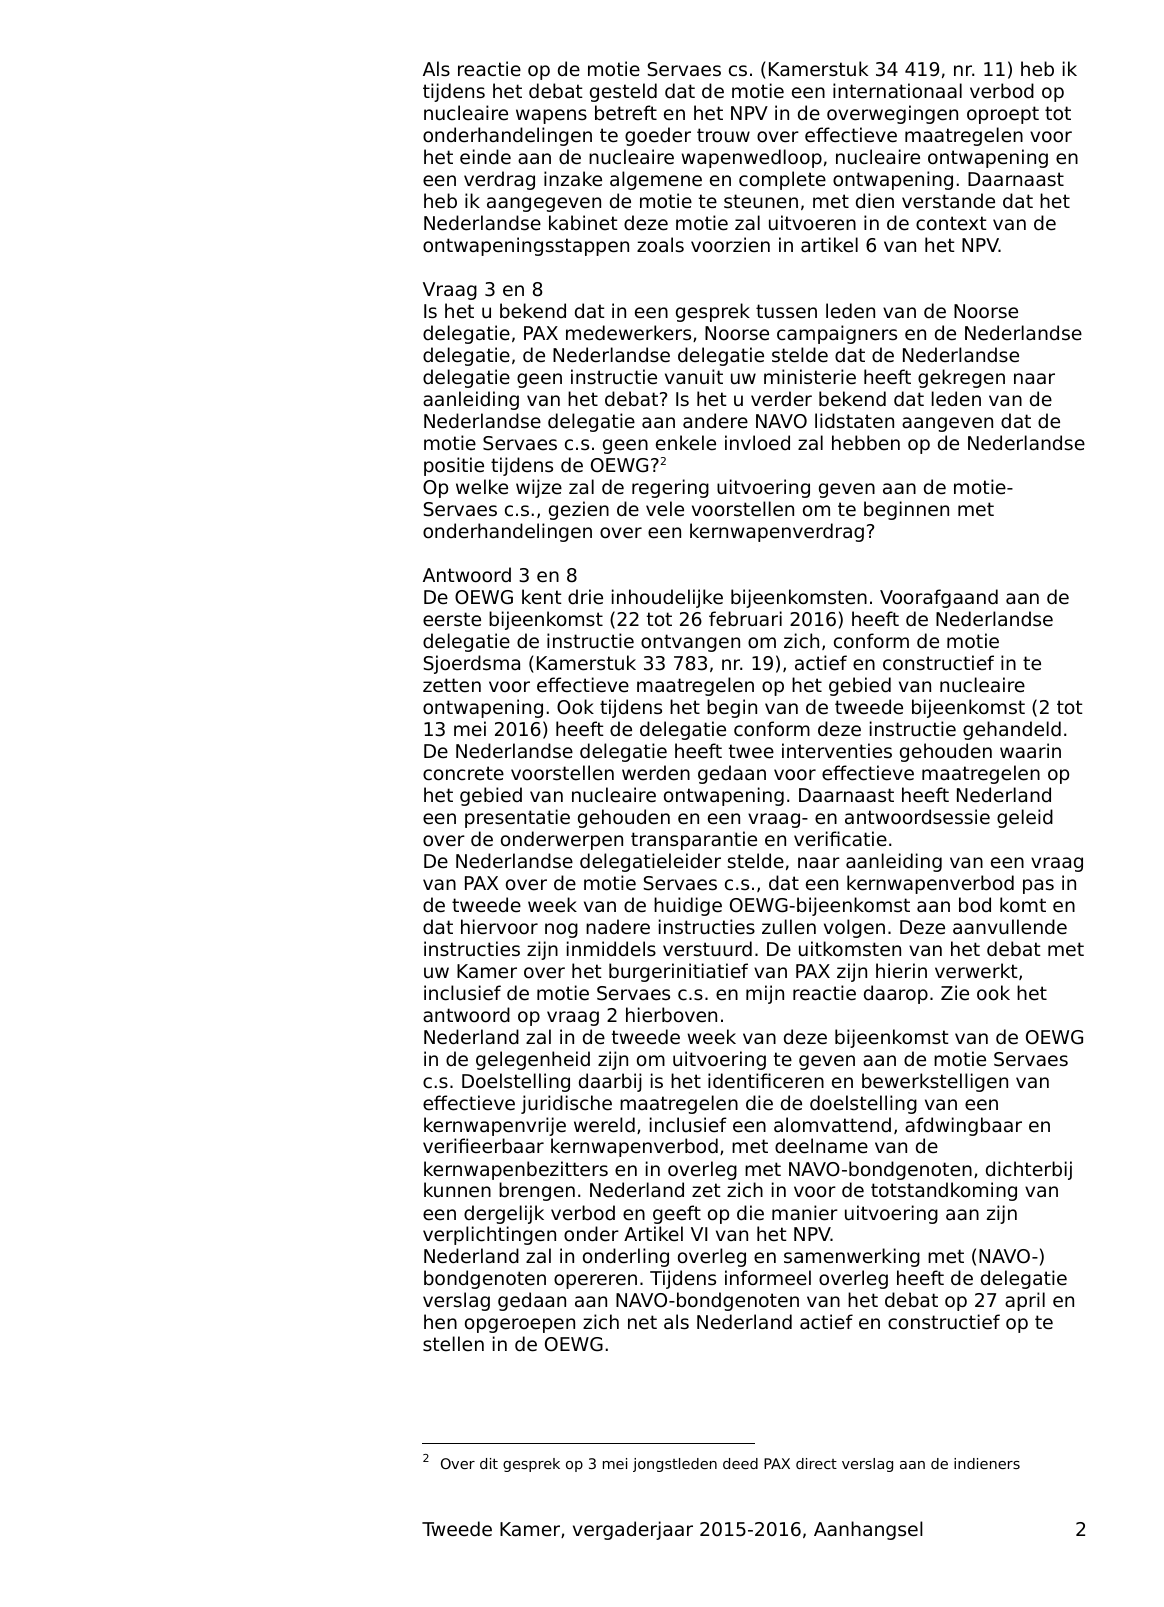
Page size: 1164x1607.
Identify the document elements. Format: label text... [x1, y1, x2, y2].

text De OEWG kent drie inhoudelijke bijeenkomsten. Voorafgaand aan de eerste bijeenkomst (22 tot 26 februari 2016) heeft de Nederlandse delegatie de instructie ontvangen om zich, conform de motie Sjoerdsma (Kamerstuk 33 783, nr. 19), actief en constructief in te zetten voor effectieve maatregelen op het gebied van nucleaire ontwapening. Ook tijdens het begin van de tweede bijeenkomst (2 tot 13 mei 2016) heeft de delegatie conform deze instructie gehandeld. De Nederlandse delegatie heeft twee interventies gehouden waarin concrete voorstellen werden gedaan voor effectieve maatregelen op het gebied van nucleaire ontwapening. Daarnaast heeft Nederland een presentatie gehouden en een vraag- en antwoordsessie geleid over de onderwerpen transparantie en verificatie. [422, 587, 1087, 851]
text Nederland zal in de tweede week van deze bijeenkomst van de OEWG in de gelegenheid zijn om uitvoering te geven aan de motie Servaes c.s. Doelstelling daarbij is het identificeren en bewerkstelligen van effectieve juridische maatregelen die de doelstelling van een kernwapenvrije wereld, inclusief een alomvattend, afdwingbaar en verifieerbaar kernwapenverbod, met deelname van de kernwapenbezitters en in overleg met NAVO-bondgenoten, dichterbij kunnen brengen. Nederland zet zich in voor de totstandkoming van een dergelijk verbod en geeft op die manier uitvoering aan zijn verplichtingen onder Artikel VI van het NPV. [422, 1027, 1087, 1246]
text Over dit gesprek op 3 mei jongstleden deed PAX direct verslag aan de indieners [422, 1452, 1087, 1474]
text Is het u bekend dat in een gesprek tussen leden van de Noorse delegatie, PAX medewerkers, Noorse campaigners en de Nederlandse delegatie, de Nederlandse delegatie stelde dat de Nederlandse delegatie geen instructie vanuit uw ministerie heeft gekregen naar aanleiding van het debat? Is het u verder bekend dat leden van de Nederlandse delegatie aan andere NAVO lidstaten aangeven dat de motie Servaes c.s. geen enkele invloed zal hebben op de Nederlandse positie tijdens de OEWG? [422, 301, 1087, 477]
text Als reactie op de motie Servaes cs. (Kamerstuk 34 419, nr. 11) heb ik tijdens het debat gesteld dat de motie een internationaal verbod op nucleaire wapens betreft en het NPV in de overwegingen oproept tot onderhandelingen te goeder trouw over effectieve maatregelen voor het einde aan de nucleaire wapenwedloop, nucleaire ontwapening en een verdrag inzake algemene en complete ontwapening. Daarnaast heb ik aangegeven de motie te steunen, met dien verstande dat het Nederlandse kabinet deze motie zal uitvoeren in de context van de ontwapeningsstappen zoals voorzien in artikel 6 van het NPV. [422, 59, 1087, 257]
text Op welke wijze zal de regering uitvoering geven aan de motie-Servaes c.s., gezien de vele voorstellen om te beginnen met onderhandelingen over een kernwapenverdrag? [422, 477, 1087, 543]
text Nederland zal in onderling overleg en samenwerking met (NAVO-) bondgenoten opereren. Tijdens informeel overleg heeft de delegatie verslag gedaan aan NAVO-bondgenoten van het debat op 27 april en hen opgeroepen zich net als Nederland actief en constructief op te stellen in de OEWG. [422, 1246, 1087, 1356]
text Antwoord 3 en 8 [422, 565, 1087, 587]
text De Nederlandse delegatieleider stelde, naar aanleiding van een vraag van PAX over de motie Servaes c.s., dat een kernwapenverbod pas in de tweede week van de huidige OEWG-bijeenkomst aan bod komt en dat hiervoor nog nadere instructies zullen volgen. Deze aanvullende instructies zijn inmiddels verstuurd. De uitkomsten van het debat met uw Kamer over het burgerinitiatief van PAX zijn hierin verwerkt, inclusief de motie Servaes c.s. en mijn reactie daarop. Zie ook het antwoord op vraag 2 hierboven. [422, 851, 1087, 1027]
text Vraag 3 en 8 [422, 279, 1087, 301]
